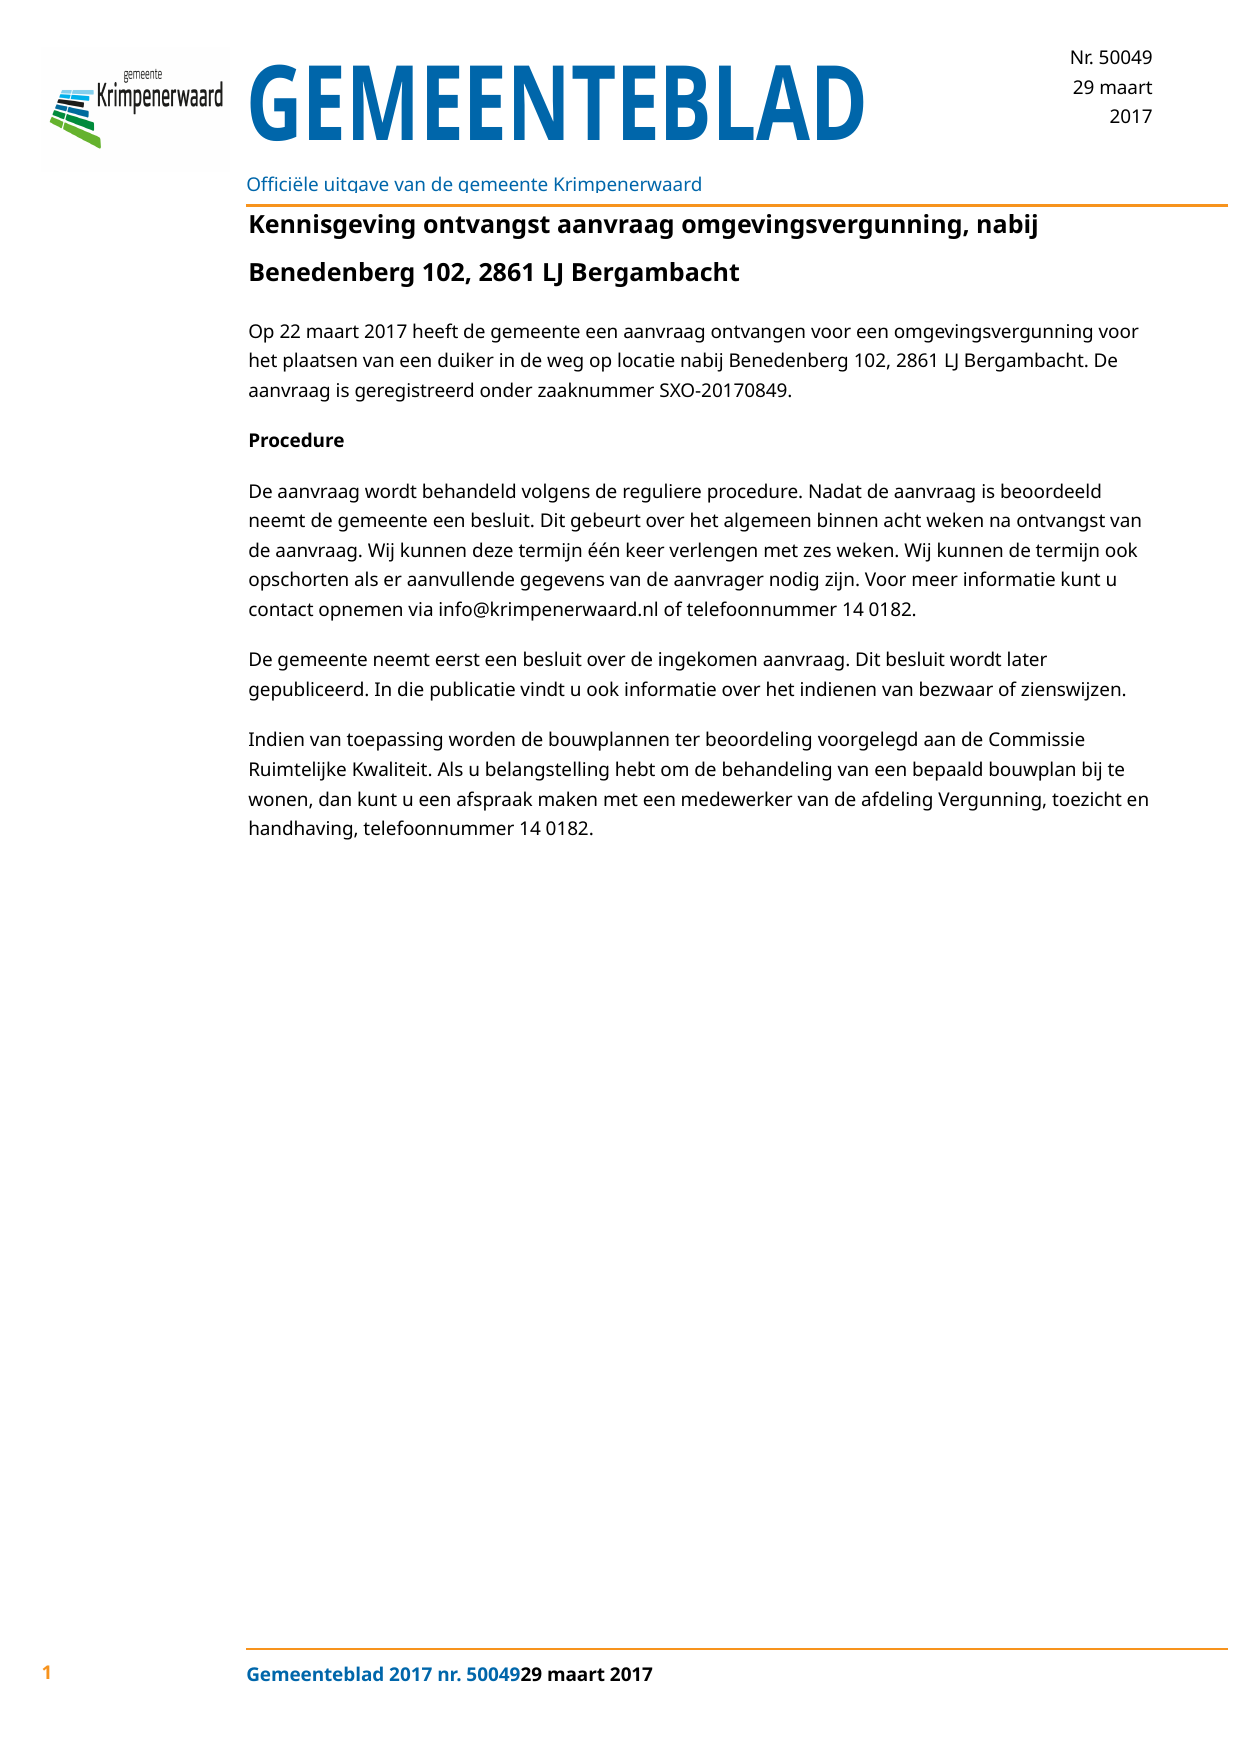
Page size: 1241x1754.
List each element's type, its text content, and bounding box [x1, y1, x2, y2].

picture [41, 47, 231, 172]
text Kennisgeving ontvangst aanvraag omgevingsvergunning, nabij Benedenberg 102, 2861 LJ Bergambacht [248, 207, 1152, 288]
text De gemeente neemt eerst een besluit over de ingekomen aanvraag. Dit besluit wordt later gepubliceerd. In die publicatie vindt u ook informatie over het indienen van bezwaar of zienswijzen. [248, 647, 1152, 702]
text De aanvraag wordt behandeld volgens de reguliere procedure. Nadat de aanvraag is beoordeeld neemt de gemeente een besluit. Dit gebeurt over het algemeen binnen acht weken na ontvangst van de aanvraag. Wij kunnen deze termijn één keer verlengen met zes weken. Wij kunnen de termijn ook opschorten als er aanvullende gegevens van de aanvrager nodig zijn. Voor meer informatie kunt u contact opnemen via info@krimpenerwaard.nl of telefoonnummer 14 0182. [248, 478, 1152, 622]
text Indien van toepassing worden de bouwplannen ter beoordeling voorgelegd aan de Commissie Ruimtelijke Kwaliteit. Als u belangstelling hebt om de behandeling van een bepaald bouwplan bij te wonen, dan kunt u een afspraak maken met een medewerker van de afdeling Vergunning, toezicht en handhaving, telefoonnummer 14 0182. [248, 727, 1152, 841]
text Op 22 maart 2017 heeft de gemeente een aanvraag ontvangen voor een omgevingsvergunning voor het plaatsen van een duiker in de weg op locatie nabij Benedenberg 102, 2861 LJ Bergambacht. De aanvraag is geregistreerd onder zaaknummer SXO-20170849. [248, 318, 1152, 403]
text Procedure [248, 427, 1152, 453]
